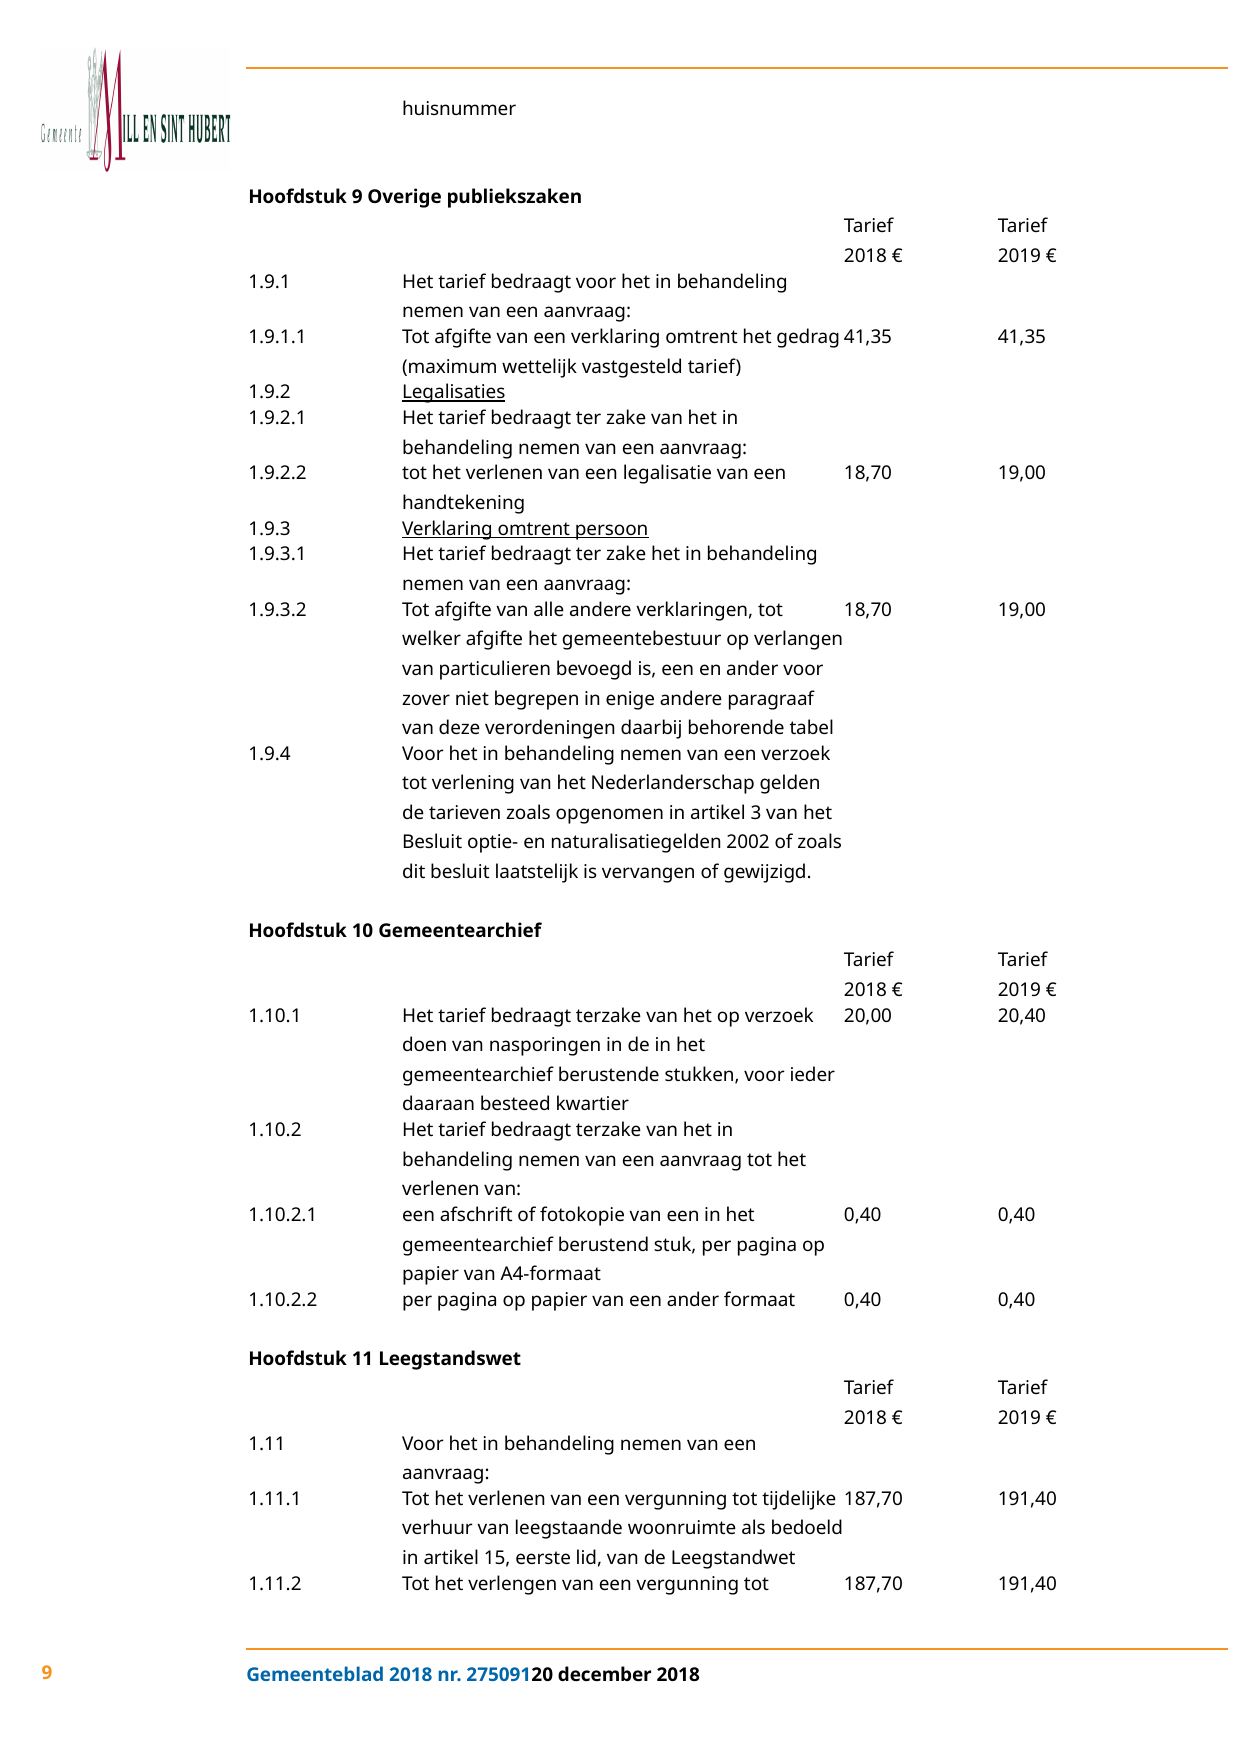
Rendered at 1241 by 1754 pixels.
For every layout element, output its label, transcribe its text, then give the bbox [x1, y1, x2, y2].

table_cell 1.9.3.2 [248, 596, 402, 740]
table_cell 191,40 [998, 1570, 1152, 1596]
table_cell Tot afgifte van alle andere verklaringen, tot welker afgifte het gemeentebestuur op verlangen van particulieren bevoegd is, een en ander voor zover niet begrepen in enige andere paragraaf van deze verordeningen daarbij behorende tabel [402, 596, 844, 740]
table_cell Het tarief bedraagt ter zake het in behandeling nemen van een aanvraag: [402, 541, 844, 596]
table_cell Voor het in behandeling nemen van een aanvraag: [402, 1430, 844, 1485]
table_header [402, 213, 844, 268]
table_cell Tot het verlengen van een vergunning tot [402, 1570, 844, 1596]
table_cell [998, 379, 1152, 404]
table_cell [844, 268, 998, 323]
table_cell [248, 95, 402, 121]
table_cell 18,70 [844, 596, 998, 740]
table_header [248, 947, 402, 1002]
table_cell 1.9.3 [248, 515, 402, 541]
table_cell 1.9.2.2 [248, 460, 402, 515]
table_cell Het tarief bedraagt voor het in behandeling nemen van een aanvraag: [402, 268, 844, 323]
table_header Tarief 2018 € [844, 213, 998, 268]
table_cell een afschrift of fotokopie van een in het gemeentearchief berustend stuk, per pagina op papier van A4-formaat [402, 1201, 844, 1286]
table_cell Het tarief bedraagt terzake van het in behandeling nemen van een aanvraag tot het verlenen van: [402, 1116, 844, 1201]
table_cell 0,40 [998, 1201, 1152, 1286]
table_header [248, 213, 402, 268]
table_cell 41,35 [998, 323, 1152, 378]
table_cell 1.9.2 [248, 379, 402, 404]
table_cell [844, 1116, 998, 1201]
table_header Tarief 2019 € [998, 1374, 1152, 1430]
text Hoofdstuk 10 Gemeentearchief [248, 917, 1152, 943]
table_cell [844, 740, 998, 884]
table_cell huisnummer [402, 95, 844, 121]
table_cell [844, 1430, 998, 1485]
table_cell 20,00 [844, 1002, 998, 1116]
table_cell 19,00 [998, 596, 1152, 740]
table_header [248, 1374, 402, 1430]
table_cell 1.9.1.1 [248, 323, 402, 378]
table_cell 1.10.2.2 [248, 1286, 402, 1312]
table_header Tarief 2019 € [998, 947, 1152, 1002]
table_cell [844, 515, 998, 541]
table_cell [844, 379, 998, 404]
table_cell 1.11.1 [248, 1485, 402, 1570]
table_cell 1.9.3.1 [248, 541, 402, 596]
table_cell Tot het verlenen van een vergunning tot tijdelijke verhuur van leegstaande woonruimte als bedoeld in artikel 15, eerste lid, van de Leegstandwet [402, 1485, 844, 1570]
table_cell Voor het in behandeling nemen van een verzoek tot verlening van het Nederlanderschap gelden de tarieven zoals opgenomen in artikel 3 van het Besluit optie- en naturalisatiegelden 2002 of zoals dit besluit laatstelijk is vervangen of gewijzigd. [402, 740, 844, 884]
table_cell 191,40 [998, 1485, 1152, 1570]
text Hoofdstuk 9 Overige publiekszaken [248, 183, 1152, 209]
table_cell [998, 1116, 1152, 1201]
table_header [402, 1374, 844, 1430]
table_cell 1.11 [248, 1430, 402, 1485]
table_cell Tot afgifte van een verklaring omtrent het gedrag (maximum wettelijk vastgesteld tarief) [402, 323, 844, 378]
table_cell [844, 541, 998, 596]
table_cell 41,35 [844, 323, 998, 378]
table_cell tot het verlenen van een legalisatie van een handtekening [402, 460, 844, 515]
table_header Tarief 2018 € [844, 947, 998, 1002]
table_cell 1.10.2.1 [248, 1201, 402, 1286]
table_header Tarief 2019 € [998, 213, 1152, 268]
table_cell 0,40 [998, 1286, 1152, 1312]
text Hoofdstuk 11 Leegstandswet [248, 1345, 1152, 1370]
table_cell 0,40 [844, 1286, 998, 1312]
table_cell 1.9.2.1 [248, 404, 402, 459]
table_cell [844, 95, 998, 121]
table_cell 1.10.2 [248, 1116, 402, 1201]
table_cell [998, 404, 1152, 459]
table_cell [998, 268, 1152, 323]
table_header Tarief 2018 € [844, 1374, 998, 1430]
table_cell [998, 95, 1152, 121]
table_cell 20,40 [998, 1002, 1152, 1116]
table_cell per pagina op papier van een ander formaat [402, 1286, 844, 1312]
table_cell Het tarief bedraagt ter zake van het in behandeling nemen van een aanvraag: [402, 404, 844, 459]
table_cell 19,00 [998, 460, 1152, 515]
table_cell 0,40 [844, 1201, 998, 1286]
picture [41, 47, 231, 172]
table_cell 1.9.4 [248, 740, 402, 884]
table_cell 187,70 [844, 1570, 998, 1596]
table_cell 1.9.1 [248, 268, 402, 323]
table_cell Legalisaties [402, 379, 844, 404]
table_cell 187,70 [844, 1485, 998, 1570]
table_cell [998, 740, 1152, 884]
table_cell [998, 541, 1152, 596]
table_cell 1.10.1 [248, 1002, 402, 1116]
table_cell [844, 404, 998, 459]
table_cell 18,70 [844, 460, 998, 515]
table_cell Verklaring omtrent persoon [402, 515, 844, 541]
table_header [402, 947, 844, 1002]
table_cell [998, 1430, 1152, 1485]
table_cell 1.11.2 [248, 1570, 402, 1596]
table_cell Het tarief bedraagt terzake van het op verzoek doen van nasporingen in de in het gemeentearchief berustende stukken, voor ieder daaraan besteed kwartier [402, 1002, 844, 1116]
table_cell [998, 515, 1152, 541]
